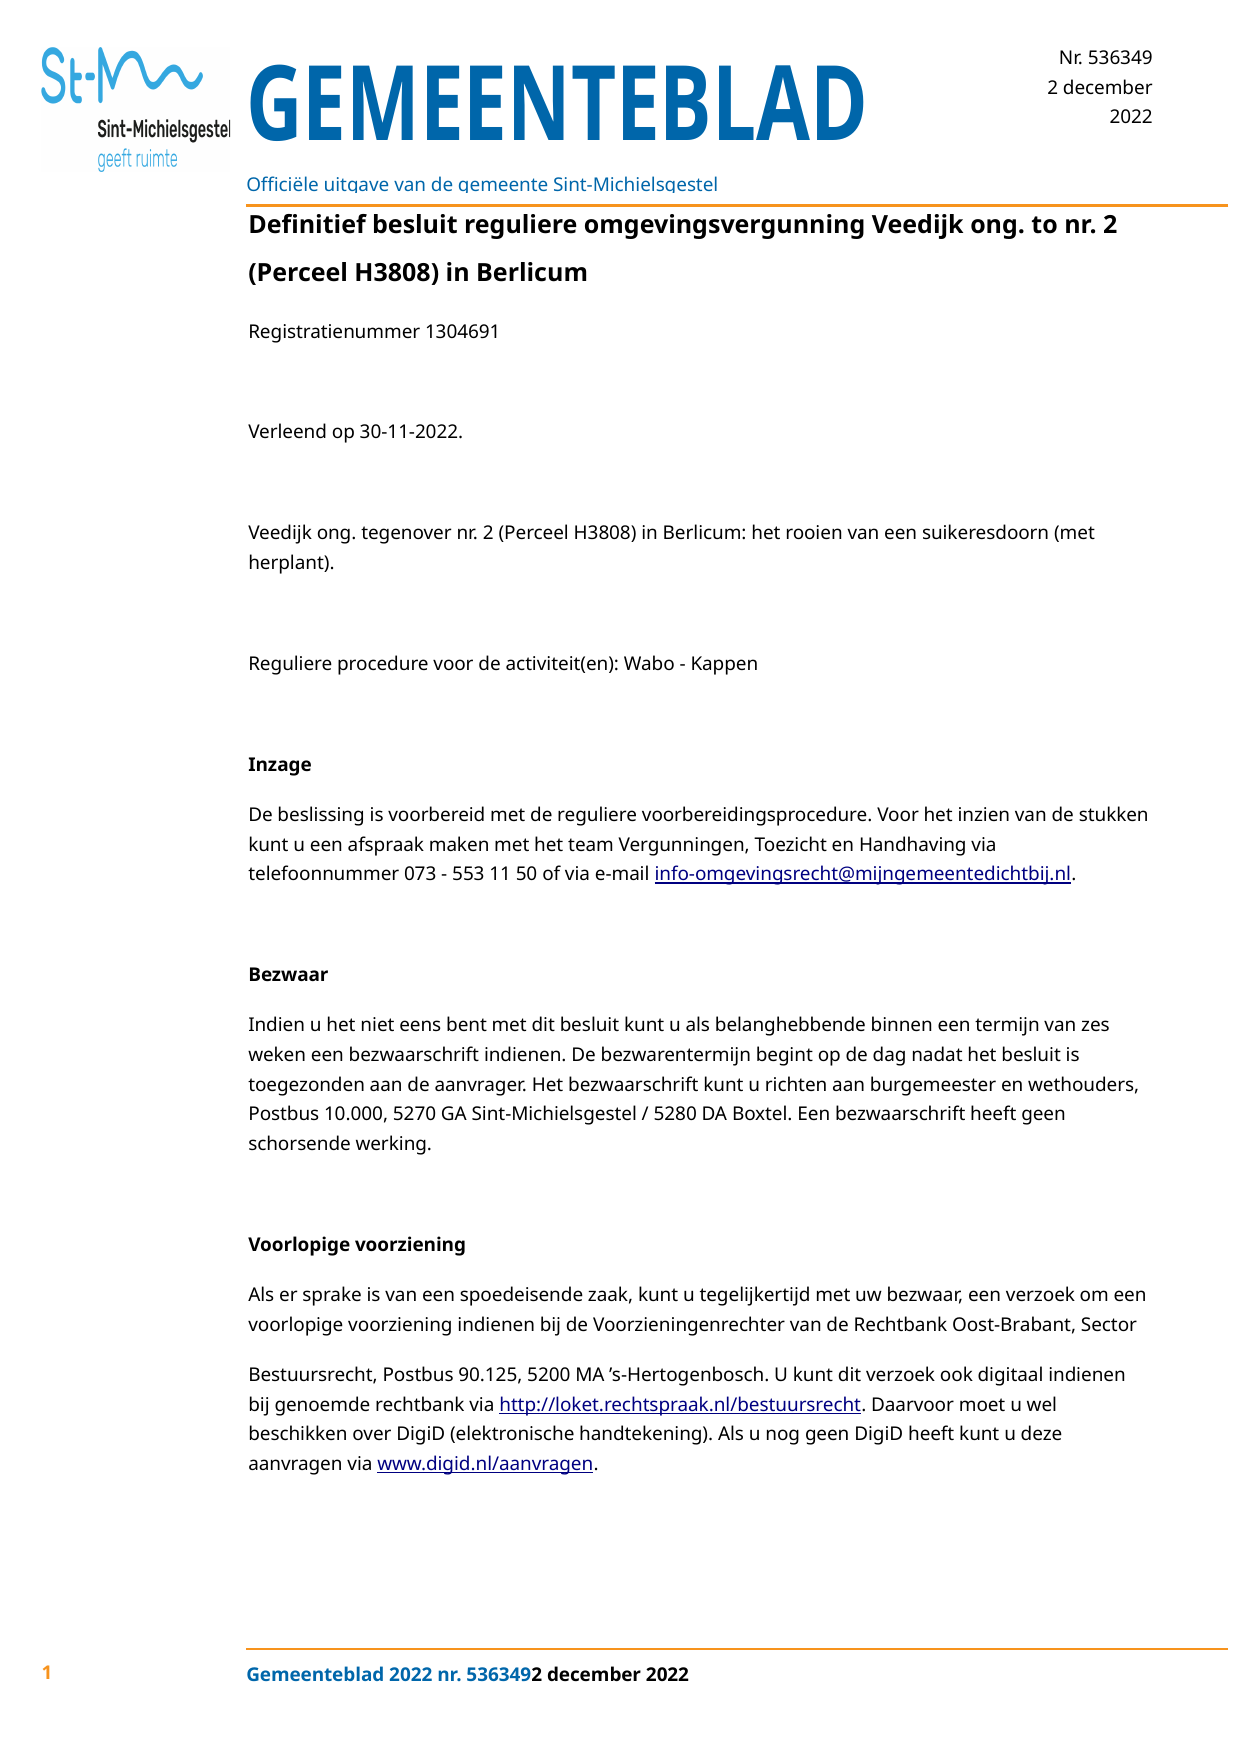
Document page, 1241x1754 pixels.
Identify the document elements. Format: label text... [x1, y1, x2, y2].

text Verleend op 30-11-2022. [248, 419, 1152, 444]
text Voorlopige voorziening [248, 1231, 1152, 1257]
text Indien u het niet eens bent met dit besluit kunt u als belanghebbende binnen een termijn van zes weken een bezwaarschrift indienen. De bezwarentermijn begint op de dag nadat het besluit is toegezonden aan de aanvrager. Het bezwaarschrift kunt u richten aan burgemeester en wethouders, Postbus 10.000, 5270 GA Sint-Michielsgestel / 5280 DA Boxtel. Een bezwaarschrift heeft geen schorsende werking. [248, 1012, 1152, 1156]
text Veedijk ong. tegenover nr. 2 (Perceel H3808) in Berlicum: het rooien van een suikeresdoorn (met herplant). [248, 519, 1152, 575]
text Registratienummer 1304691 [248, 318, 1152, 344]
text Reguliere procedure voor de activiteit(en): Wabo - Kappen [248, 650, 1152, 676]
text Inzage [248, 751, 1152, 777]
picture [41, 47, 231, 172]
text Als er sprake is van een spoedeisende zaak, kunt u tegelijkertijd met uw bezwaar, een verzoek om een voorlopige voorziening indienen bij de Voorzieningenrechter van de Rechtbank Oost-Brabant, Sector [248, 1281, 1152, 1337]
text Definitief besluit reguliere omgevingsvergunning Veedijk ong. to nr. 2 (Perceel H3808) in Berlicum [248, 207, 1152, 288]
text De beslissing is voorbereid met de reguliere voorbereidingsprocedure. Voor het inzien van de stukken kunt u een afspraak maken met het team Vergunningen, Toezicht en Handhaving via telefoonnummer 073 - 553 11 50 of via e-mail info-omgevingsrecht@mijngemeentedichtbij.nl. [248, 801, 1152, 886]
text Bestuursrecht, Postbus 90.125, 5200 MA ’s-Hertogenbosch. U kunt dit verzoek ook digitaal indienen bij genoemde rechtbank via http://loket.rechtspraak.nl/bestuursrecht. Daarvoor moet u wel beschikken over DigiD (elektronische handtekening). Als u nog geen DigiD heeft kunt u deze aanvragen via www.digid.nl/aanvragen. [248, 1361, 1152, 1476]
text Bezwaar [248, 961, 1152, 987]
